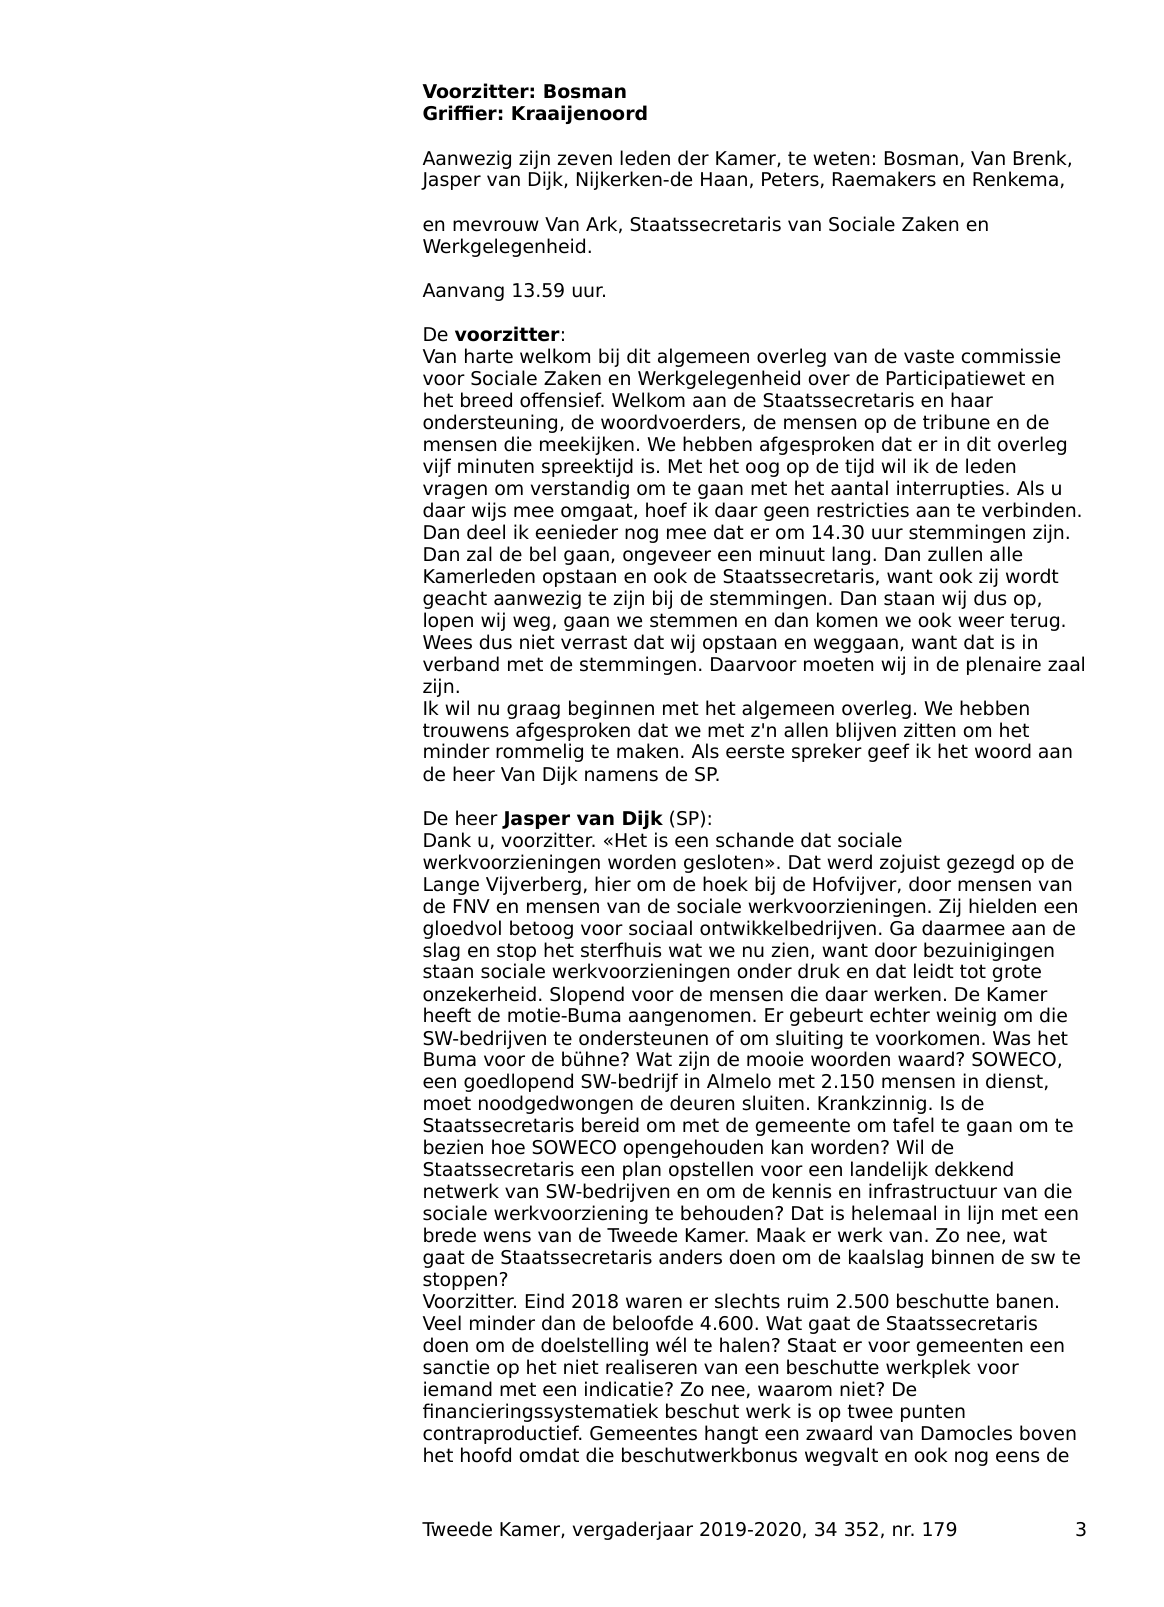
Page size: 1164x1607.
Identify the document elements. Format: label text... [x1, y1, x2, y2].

text Van harte welkom bij dit algemeen overleg van de vaste commissie voor Sociale Zaken en Werkgelegenheid over de Participatiewet en het breed offensief. Welkom aan de Staatssecretaris en haar ondersteuning, de woordvoerders, de mensen op de tribune en de mensen die meekijken. We hebben afgesproken dat er in dit overleg vijf minuten spreektijd is. Met het oog op de tijd wil ik de leden vragen om verstandig om te gaan met het aantal interrupties. Als u daar wijs mee omgaat, hoef ik daar geen restricties aan te verbinden. [422, 346, 1087, 522]
text Ik wil nu graag beginnen met het algemeen overleg. We hebben trouwens afgesproken dat we met z'n allen blijven zitten om het minder rommelig te maken. Als eerste spreker geef ik het woord aan de heer Van Dijk namens de SP. [422, 697, 1087, 785]
text Aanwezig zijn zeven leden der Kamer, te weten: Bosman, Van Brenk, Jasper van Dijk, Nijkerken-de Haan, Peters, Raemakers en Renkema, [422, 147, 1087, 191]
text Griffier: Kraaijenoord [422, 103, 1087, 125]
text De heer Jasper van Dijk (SP): [422, 808, 1087, 829]
text Dank u, voorzitter. «Het is een schande dat sociale werkvoorzieningen worden gesloten». Dat werd zojuist gezegd op de Lange Vijverberg, hier om de hoek bij de Hofvijver, door mensen van de FNV en mensen van de sociale werkvoorzieningen. Zij hielden een gloedvol betoog voor sociaal ontwikkelbedrijven. Ga daarmee aan de slag en stop het sterfhuis wat we nu zien, want door bezuinigingen staan sociale werkvoorzieningen onder druk en dat leidt tot grote onzekerheid. Slopend voor de mensen die daar werken. De Kamer heeft de motie-Buma aangenomen. Er gebeurt echter weinig om die SW-bedrijven te ondersteunen of om sluiting te voorkomen. Was het Buma voor de bühne? Wat zijn de mooie woorden waard? SOWECO, een goedlopend SW-bedrijf in Almelo met 2.150 mensen in dienst, moet noodgedwongen de deuren sluiten. Krankzinnig. Is de Staatssecretaris bereid om met de gemeente om tafel te gaan om te bezien hoe SOWECO opengehouden kan worden? Wil de Staatssecretaris een plan opstellen voor een landelijk dekkend netwerk van SW-bedrijven en om de kennis en infrastructuur van die sociale werkvoorziening te behouden? Dat is helemaal in lijn met een brede wens van de Tweede Kamer. Maak er werk van. Zo nee, wat gaat de Staatssecretaris anders doen om de kaalslag binnen de sw te stoppen? [422, 829, 1087, 1291]
text Dan deel ik eenieder nog mee dat er om 14.30 uur stemmingen zijn. Dan zal de bel gaan, ongeveer een minuut lang. Dan zullen alle Kamerleden opstaan en ook de Staatssecretaris, want ook zij wordt geacht aanwezig te zijn bij de stemmingen. Dan staan wij dus op, lopen wij weg, gaan we stemmen en dan komen we ook weer terug. Wees dus niet verrast dat wij opstaan en weggaan, want dat is in verband met de stemmingen. Daarvoor moeten wij in de plenaire zaal zijn. [422, 522, 1087, 697]
text Voorzitter: Bosman [422, 81, 1087, 103]
text en mevrouw Van Ark, Staatssecretaris van Sociale Zaken en Werkgelegenheid. [422, 213, 1087, 257]
text De voorzitter: [422, 324, 1087, 346]
text Voorzitter. Eind 2018 waren er slechts ruim 2.500 beschutte banen. Veel minder dan de beloofde 4.600. Wat gaat de Staatssecretaris doen om de doelstelling wél te halen? Staat er voor gemeenten een sanctie op het niet realiseren van een beschutte werkplek voor iemand met een indicatie? Zo nee, waarom niet? De financieringssystematiek beschut werk is op twee punten contraproductief. Gemeentes hangt een zwaard van Damocles boven het hoofd omdat die beschutwerkbonus wegvalt en ook nog eens de [422, 1291, 1087, 1467]
text Aanvang 13.59 uur. [422, 280, 1087, 302]
